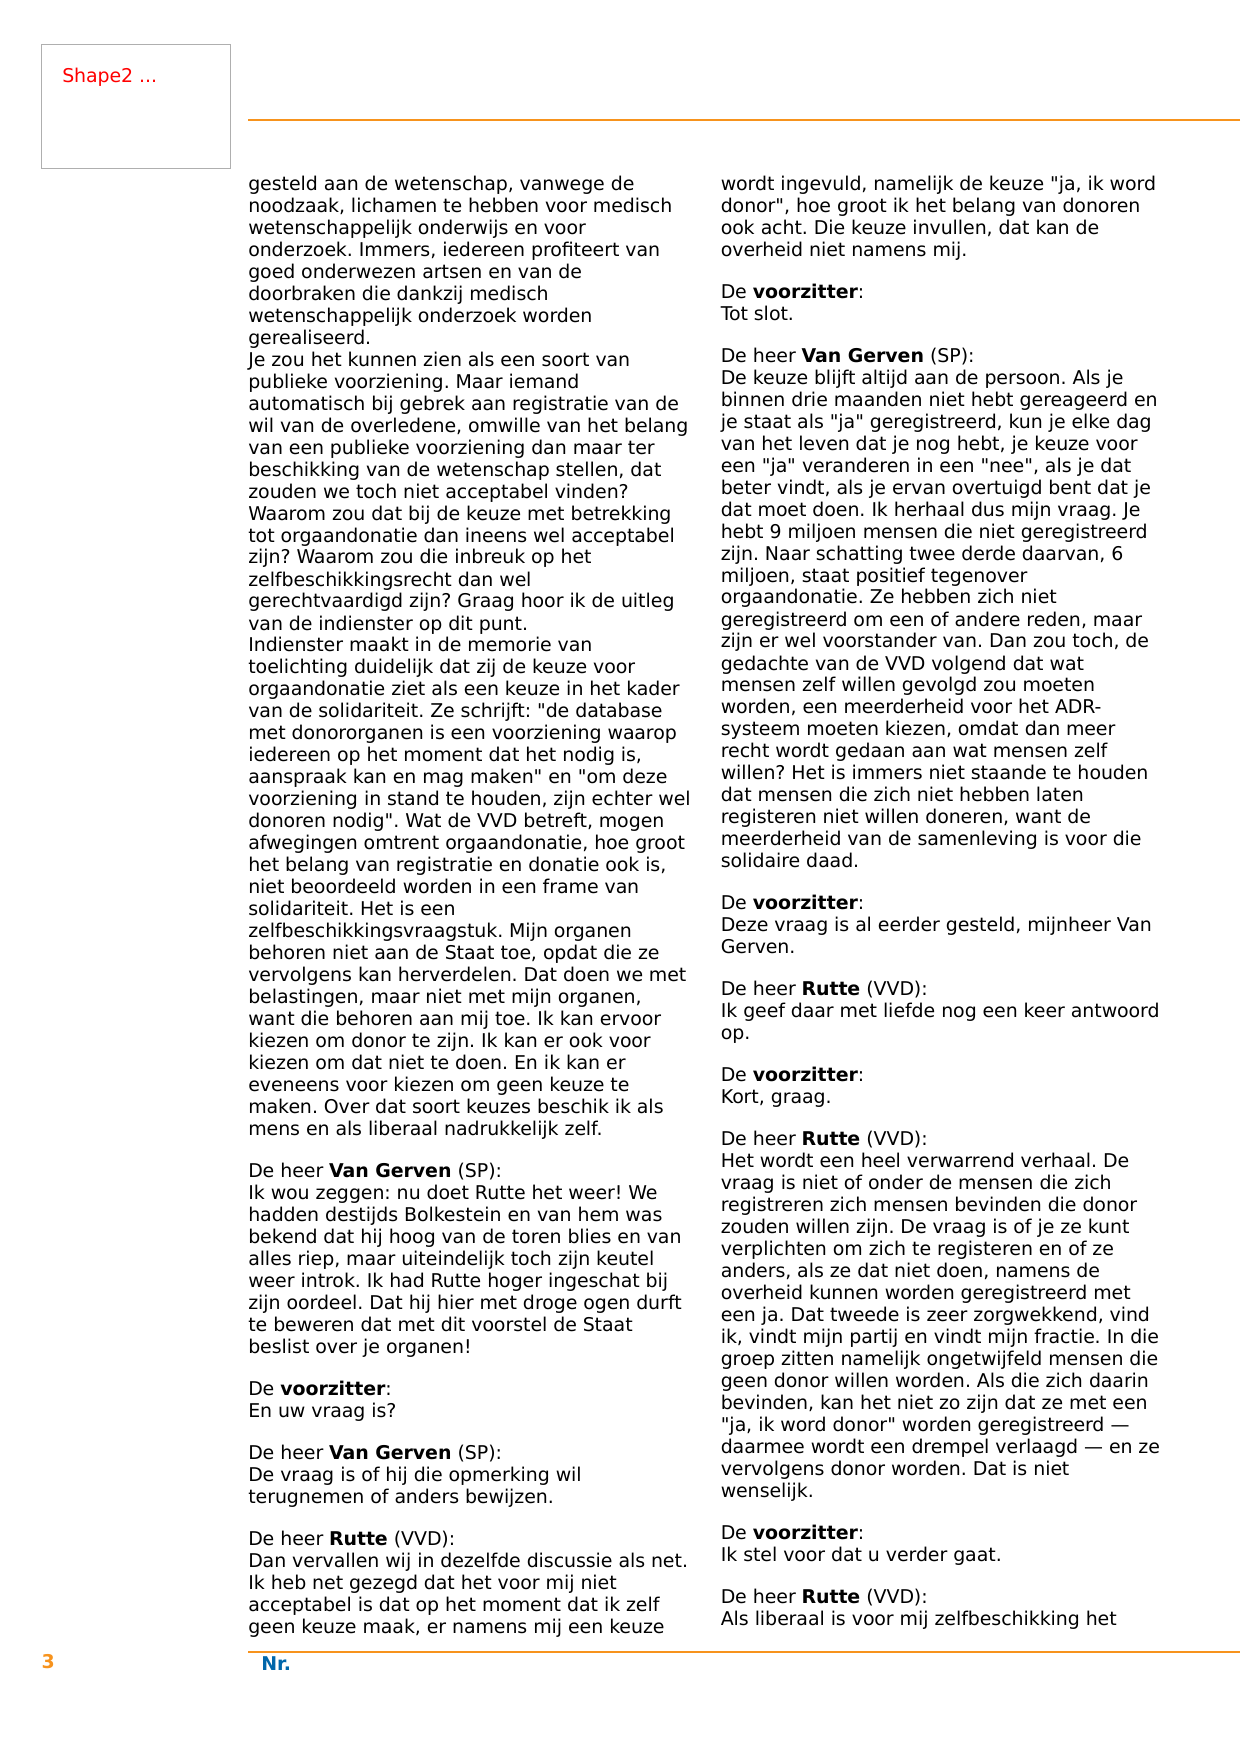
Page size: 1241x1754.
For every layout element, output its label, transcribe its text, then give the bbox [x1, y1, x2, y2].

text Ik geef daar met liefde nog een keer antwoord op. [721, 1000, 1163, 1044]
text Indienster maakt in de memorie van toelichting duidelijk dat zij de keuze voor orgaandonatie ziet als een keuze in het kader van de solidariteit. Ze schrijft: "de database met donororganen is een voorziening waarop iedereen op het moment dat het nodig is, aanspraak kan en mag maken" en "om deze voorziening in stand te houden, zijn echter wel donoren nodig". Wat de VVD betreft, mogen afwegingen omtrent orgaandonatie, hoe groot het belang van registratie en donatie ook is, niet beoordeeld worden in een frame van solidariteit. Het is een zelfbeschikkingsvraagstuk. Mijn organen behoren niet aan de Staat toe, opdat die ze vervolgens kan herverdelen. Dat doen we met belastingen, maar niet met mijn organen, want die behoren aan mij toe. Ik kan ervoor kiezen om donor te zijn. Ik kan er ook voor kiezen om dat niet te doen. En ik kan er eveneens voor kiezen om geen keuze te maken. Over dat soort keuzes beschik ik als mens en als liberaal nadrukkelijk zelf. [248, 634, 691, 1140]
text De heer Rutte (VVD): [721, 1586, 1163, 1608]
text Het wordt een heel verwarrend verhaal. De vraag is niet of onder de mensen die zich registreren zich mensen bevinden die donor zouden willen zijn. De vraag is of je ze kunt verplichten om zich te registeren en of ze anders, als ze dat niet doen, namens de overheid kunnen worden geregistreerd met een ja. Dat tweede is zeer zorgwekkend, vind ik, vindt mijn partij en vindt mijn fractie. In die groep zitten namelijk ongetwijfeld mensen die geen donor willen worden. Als die zich daarin bevinden, kan het niet zo zijn dat ze met een "ja, ik word donor" worden geregistreerd — daarmee wordt een drempel verlaagd — en ze vervolgens donor worden. Dat is niet wenselijk. [721, 1150, 1163, 1502]
text Ik wou zeggen: nu doet Rutte het weer! We hadden destijds Bolkestein en van hem was bekend dat hij hoog van de toren blies en van alles riep, maar uiteindelijk toch zijn keutel weer introk. Ik had Rutte hoger ingeschat bij zijn oordeel. Dat hij hier met droge ogen durft te beweren dat met dit voorstel de Staat beslist over je organen! [248, 1182, 691, 1358]
text De voorzitter: [721, 1064, 1163, 1086]
text De heer Van Gerven (SP): [248, 1442, 691, 1464]
text De heer Van Gerven (SP): [721, 345, 1163, 367]
text Kort, graag. [721, 1086, 1163, 1108]
text En uw vraag is? [248, 1400, 691, 1422]
text De voorzitter: [721, 281, 1163, 303]
text De voorzitter: [248, 1378, 691, 1400]
text De voorzitter: [721, 892, 1163, 914]
text De vraag is of hij die opmerking wil terugnemen of anders bewijzen. [248, 1464, 691, 1508]
text wordt ingevuld, namelijk de keuze "ja, ik word donor", hoe groot ik het belang van donoren ook acht. Die keuze invullen, dat kan de overheid niet namens mij. [721, 173, 1163, 261]
text De heer Van Gerven (SP): [248, 1160, 691, 1182]
text Deze vraag is al eerder gesteld, mijnheer Van Gerven. [721, 914, 1163, 958]
text gesteld aan de wetenschap, vanwege de noodzaak, lichamen te hebben voor medisch wetenschappelijk onderwijs en voor onderzoek. Immers, iedereen profiteert van goed onderwezen artsen en van de doorbraken die dankzij medisch wetenschappelijk onderzoek worden gerealiseerd. [248, 173, 691, 349]
text De heer Rutte (VVD): [721, 978, 1163, 1000]
text De voorzitter: [721, 1522, 1163, 1544]
text Als liberaal is voor mij zelfbeschikking het [721, 1608, 1163, 1629]
text Je zou het kunnen zien als een soort van publieke voorziening. Maar iemand automatisch bij gebrek aan registratie van de wil van de overledene, omwille van het belang van een publieke voorziening dan maar ter beschikking van de wetenschap stellen, dat zouden we toch niet acceptabel vinden? Waarom zou dat bij de keuze met betrekking tot orgaandonatie dan ineens wel acceptabel zijn? Waarom zou die inbreuk op het zelfbeschikkingsrecht dan wel gerechtvaardigd zijn? Graag hoor ik de uitleg van de indienster op dit punt. [248, 349, 691, 634]
text De heer Rutte (VVD): [248, 1528, 691, 1549]
text De heer Rutte (VVD): [721, 1128, 1163, 1150]
text De keuze blijft altijd aan de persoon. Als je binnen drie maanden niet hebt gereageerd en je staat als "ja" geregistreerd, kun je elke dag van het leven dat je nog hebt, je keuze voor een "ja" veranderen in een "nee", als je dat beter vindt, als je ervan overtuigd bent dat je dat moet doen. Ik herhaal dus mijn vraag. Je hebt 9 miljoen mensen die niet geregistreerd zijn. Naar schatting twee derde daarvan, 6 miljoen, staat positief tegenover orgaandonatie. Ze hebben zich niet geregistreerd om een of andere reden, maar zijn er wel voorstander van. Dan zou toch, de gedachte van de VVD volgend dat wat mensen zelf willen gevolgd zou moeten worden, een meerderheid voor het ADR-systeem moeten kiezen, omdat dan meer recht wordt gedaan aan wat mensen zelf willen? Het is immers niet staande te houden dat mensen die zich niet hebben laten registeren niet willen doneren, want de meerderheid van de samenleving is voor die solidaire daad. [721, 367, 1163, 872]
text Ik stel voor dat u verder gaat. [721, 1544, 1163, 1566]
text Dan vervallen wij in dezelfde discussie als net. Ik heb net gezegd dat het voor mij niet acceptabel is dat op het moment dat ik zelf geen keuze maak, er namens mij een keuze [248, 1549, 691, 1637]
text Tot slot. [721, 303, 1163, 325]
